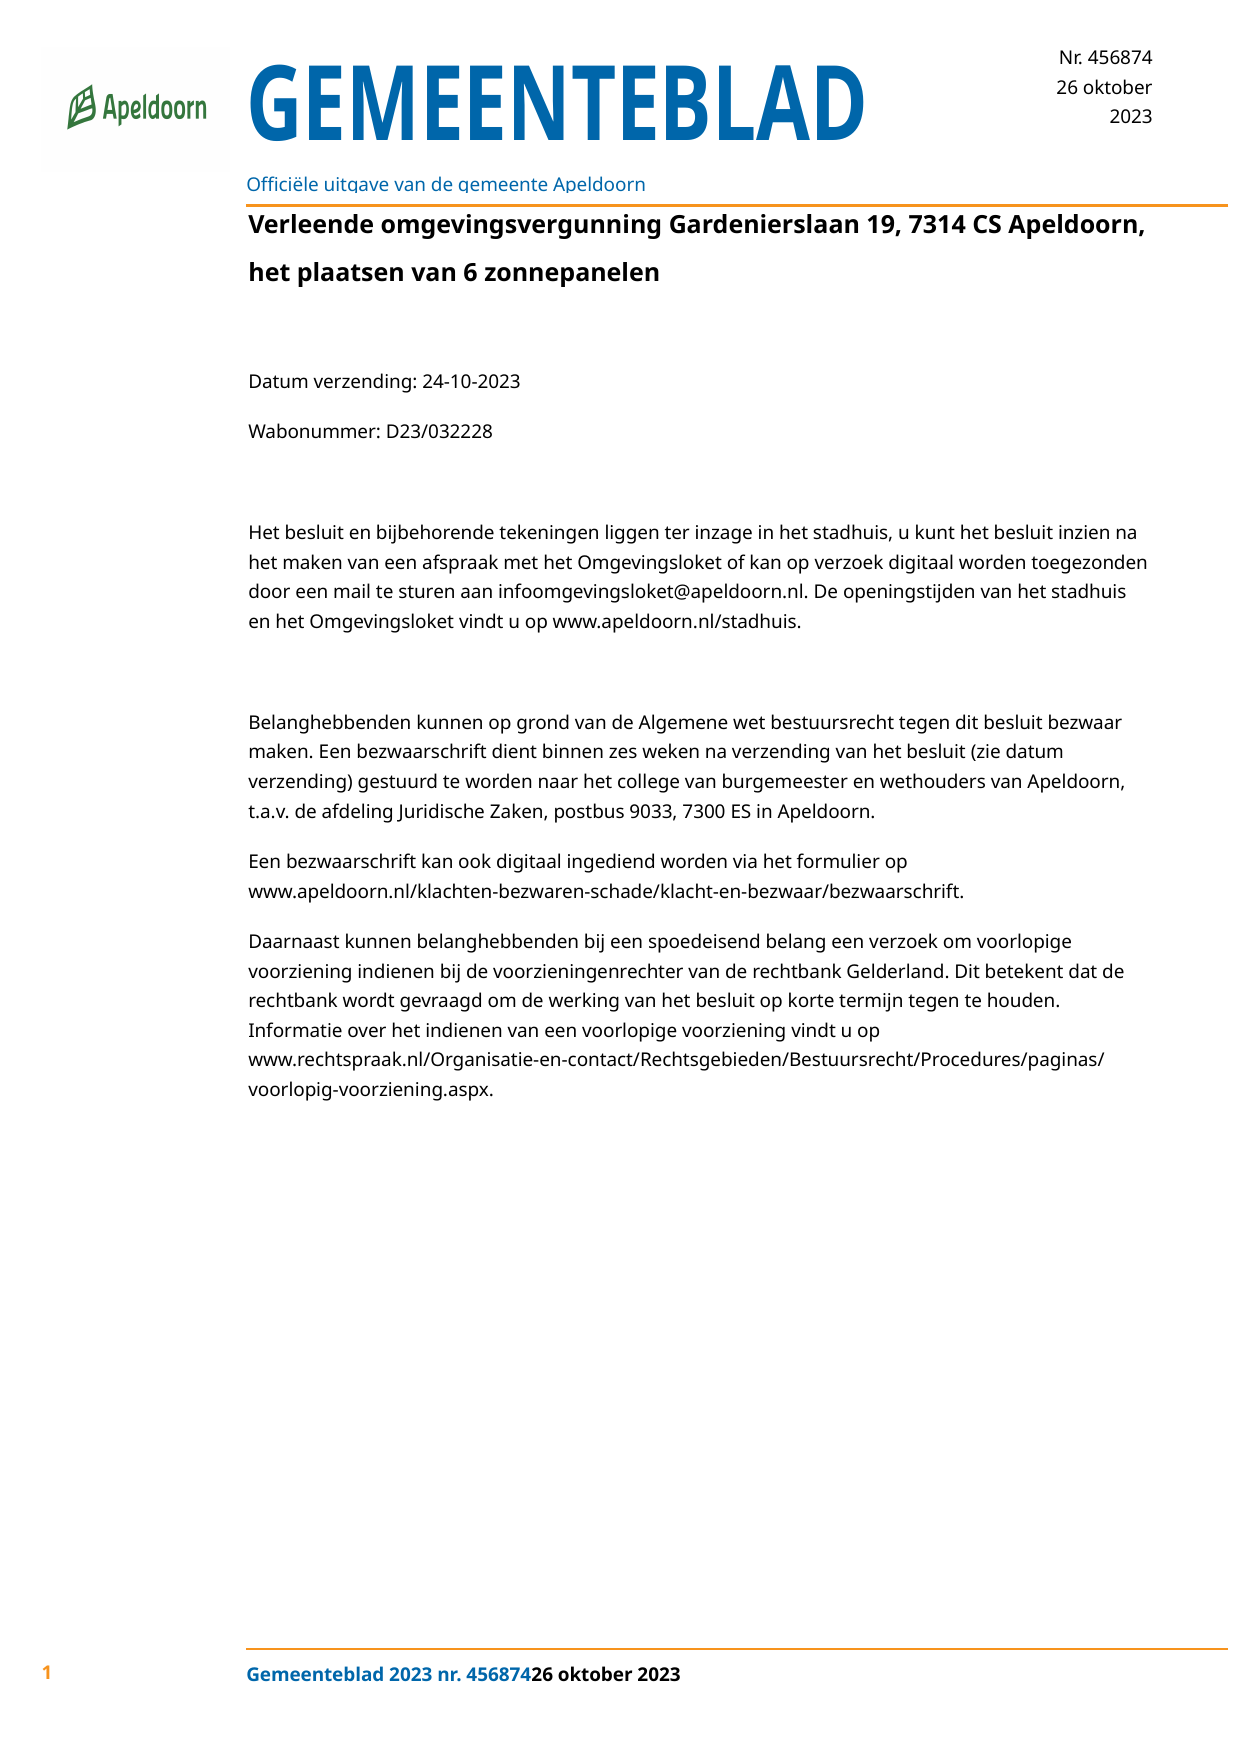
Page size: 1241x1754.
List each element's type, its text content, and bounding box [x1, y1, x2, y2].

text Een bezwaarschrift kan ook digitaal ingediend worden via het formulier op www.apeldoorn.nl/klachten-bezwaren-schade/klacht-en-bezwaar/bezwaarschrift. [248, 848, 1152, 904]
text Belanghebbenden kunnen op grond van de Algemene wet bestuursrecht tegen dit besluit bezwaar maken. Een bezwaarschrift dient binnen zes weken na verzending van het besluit (zie datum verzending) gestuurd te worden naar het college van burgemeester en wethouders van Apeldoorn, t.a.v. de afdeling Juridische Zaken, postbus 9033, 7300 ES in Apeldoorn. [248, 709, 1152, 824]
text Het besluit en bijbehorende tekeningen liggen ter inzage in het stadhuis, u kunt het besluit inzien na het maken van een afspraak met het Omgevingsloket of kan op verzoek digitaal worden toegezonden door een mail te sturen aan infoomgevingsloket@apeldoorn.nl. De openingstijden van het stadhuis en het Omgevingsloket vindt u op www.apeldoorn.nl/stadhuis. [248, 519, 1152, 634]
text Daarnaast kunnen belanghebbenden bij een spoedeisend belang een verzoek om voorlopige voorziening indienen bij de voorzieningenrechter van de rechtbank Gelderland. Dit betekent dat de rechtbank wordt gevraagd om de werking van het besluit op korte termijn tegen te houden. Informatie over het indienen van een voorlopige voorziening vindt u op www.rechtspraak.nl/Organisatie-en-contact/Rechtsgebieden/Bestuursrecht/Procedures/paginas/voorlopig-voorziening.aspx. [248, 928, 1152, 1102]
text Wabonummer: D23/032228 [248, 419, 1152, 444]
picture [41, 47, 231, 172]
text Datum verzending: 24-10-2023 [248, 368, 1152, 394]
text Verleende omgevingsvergunning Gardenierslaan 19, 7314 CS Apeldoorn, het plaatsen van 6 zonnepanelen [248, 207, 1152, 288]
